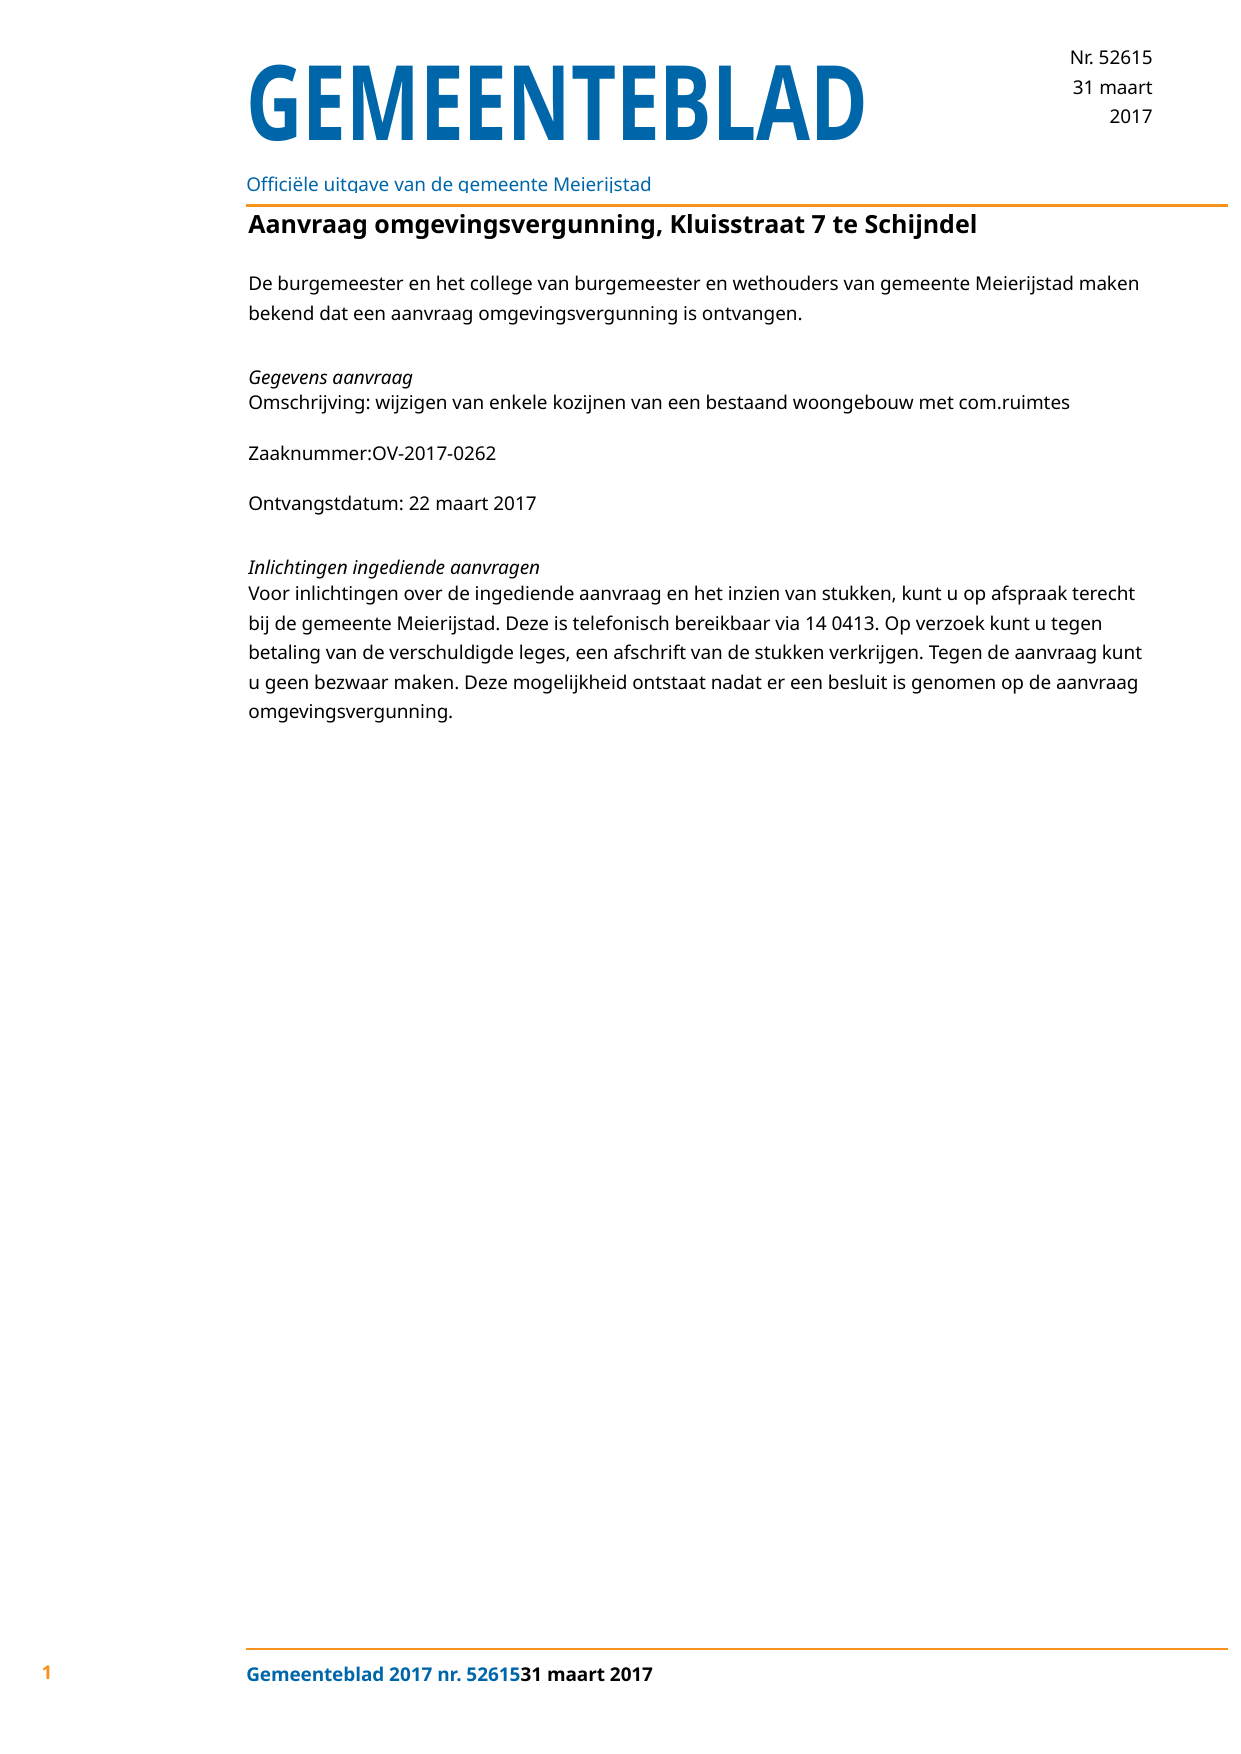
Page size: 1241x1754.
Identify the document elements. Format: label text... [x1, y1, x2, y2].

text Gegevens aanvraag [248, 364, 1152, 389]
text Voor inlichtingen over de ingediende aanvraag en het inzien van stukken, kunt u op afspraak terecht bij de gemeente Meierijstad. Deze is telefonisch bereikbaar via 14 0413. Op verzoek kunt u tegen betaling van de verschuldigde leges, een afschrift van de stukken verkrijgen. Tegen de aanvraag kunt u geen bezwaar maken. Deze mogelijkheid ontstaat nadat er een besluit is genomen op de aanvraag omgevingsvergunning. [248, 580, 1152, 724]
picture [41, 47, 231, 172]
text Inlichtingen ingediende aanvragen [248, 554, 1152, 580]
text De burgemeester en het college van burgemeester en wethouders van gemeente Meierijstad maken bekend dat een aanvraag omgevingsvergunning is ontvangen. [248, 270, 1152, 326]
text Zaaknummer:OV-2017-0262 [248, 440, 1152, 466]
text Aanvraag omgevingsvergunning, Kluisstraat 7 te Schijndel [248, 207, 1152, 241]
text Omschrijving: wijzigen van enkele kozijnen van een bestaand woongebouw met com.ruimtes [248, 389, 1152, 415]
text Ontvangstdatum: 22 maart 2017 [248, 490, 1152, 516]
